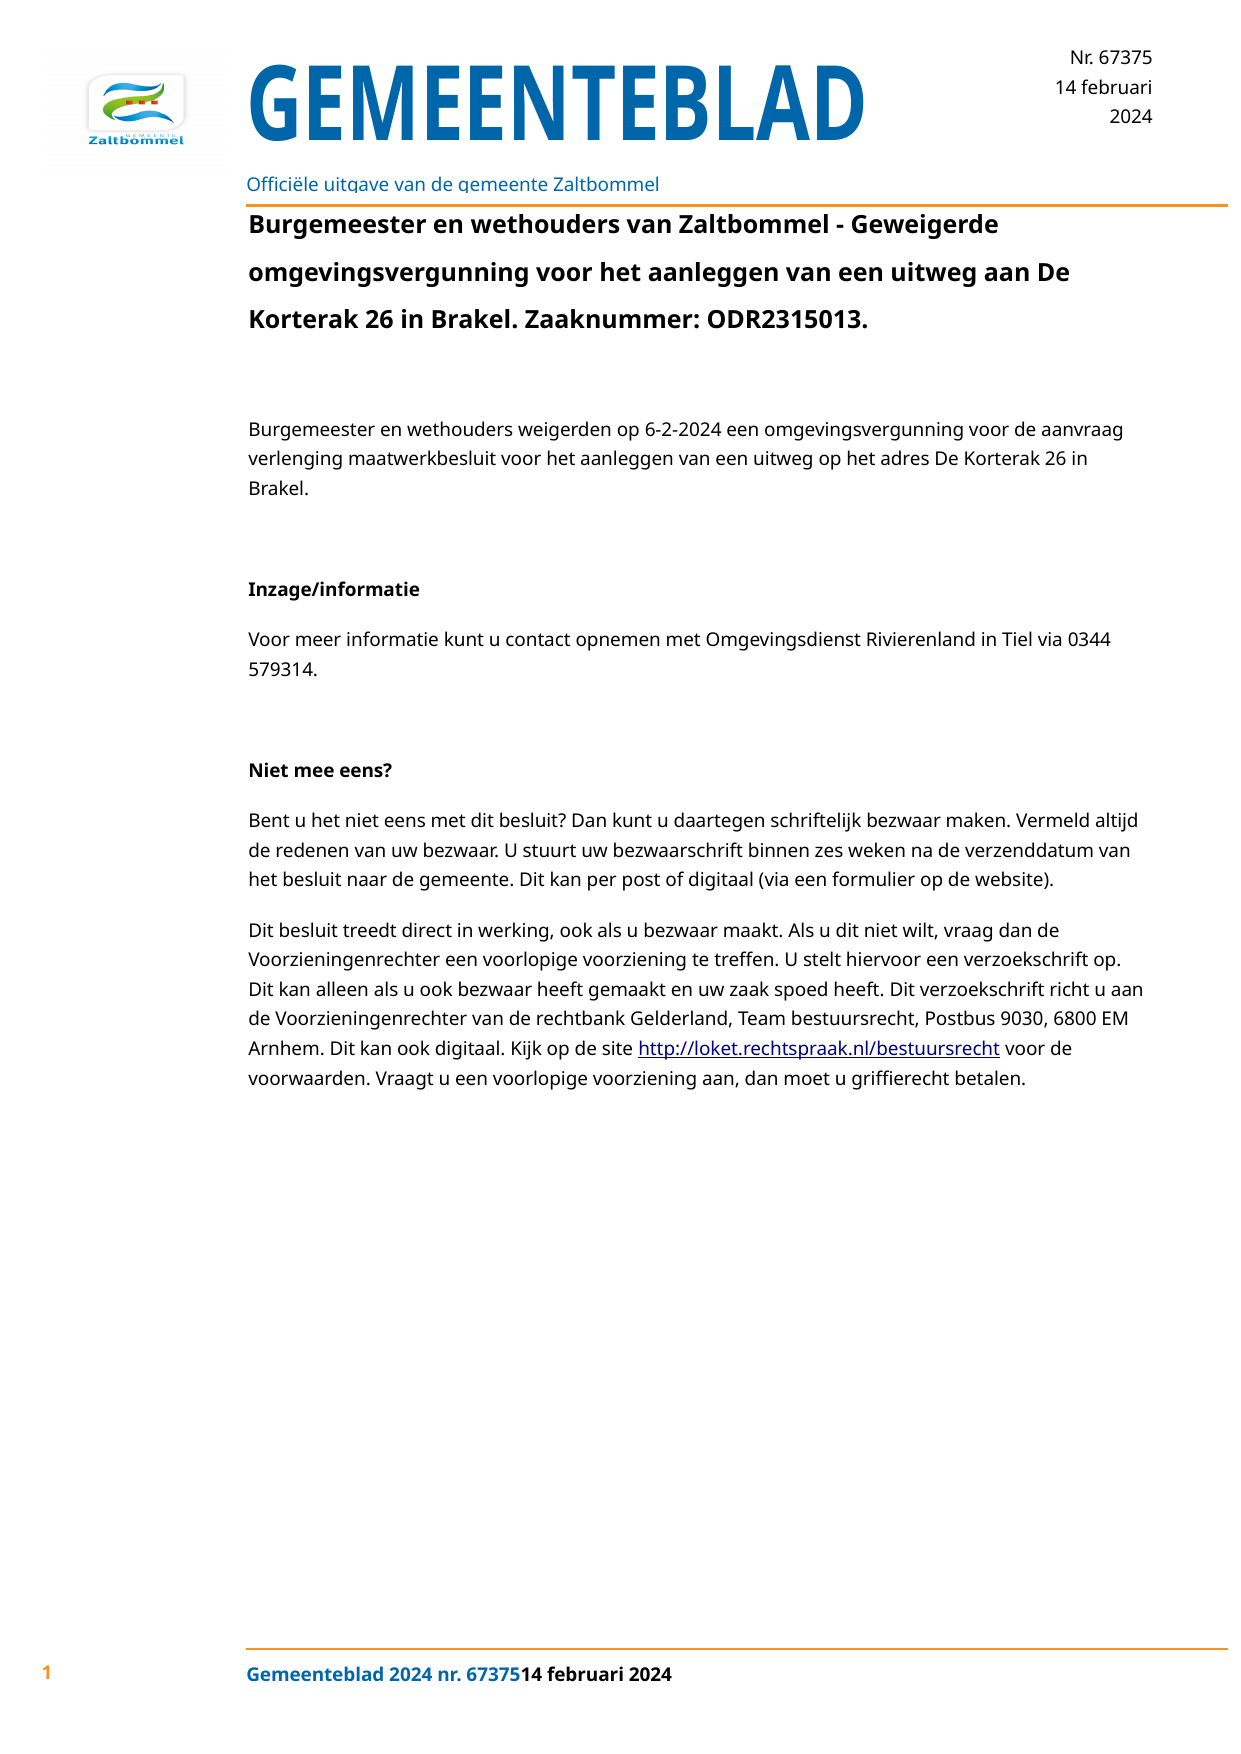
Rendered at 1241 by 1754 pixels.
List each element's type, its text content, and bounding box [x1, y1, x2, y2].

text Inzage/informatie [248, 576, 1152, 602]
text Burgemeester en wethouders weigerden op 6-2-2024 een omgevingsvergunning voor de aanvraag verlenging maatwerkbesluit voor het aanleggen van een uitweg op het adres De Korterak 26 in Brakel. [248, 416, 1152, 501]
text Bent u het niet eens met dit besluit? Dan kunt u daartegen schriftelijk bezwaar maken. Vermeld altijd de redenen van uw bezwaar. U stuurt uw bezwaarschrift binnen zes weken na de verzenddatum van het besluit naar de gemeente. Dit kan per post of digitaal (via een formulier op de website). [248, 807, 1152, 892]
text Burgemeester en wethouders van Zaltbommel - Geweigerde omgevingsvergunning voor het aanleggen van een uitweg aan De Korterak 26 in Brakel. Zaaknummer: ODR2315013. [248, 207, 1152, 336]
text Dit besluit treedt direct in werking, ook als u bezwaar maakt. Als u dit niet wilt, vraag dan de Voorzieningenrechter een voorlopige voorziening te treffen. U stelt hiervoor een verzoekschrift op. Dit kan alleen als u ook bezwaar heeft gemaakt en uw zaak spoed heeft. Dit verzoekschrift richt u aan de Voorzieningenrechter van de rechtbank Gelderland, Team bestuursrecht, Postbus 9030, 6800 EM Arnhem. Dit kan ook digitaal. Kijk op de site http://loket.rechtspraak.nl/bestuursrecht voor de voorwaarden. Vraagt u een voorlopige voorziening aan, dan moet u griffierecht betalen. [248, 917, 1152, 1090]
text Voor meer informatie kunt u contact opnemen met Omgevingsdienst Rivierenland in Tiel via 0344 579314. [248, 626, 1152, 682]
text Niet mee eens? [248, 757, 1152, 782]
picture [41, 47, 231, 172]
